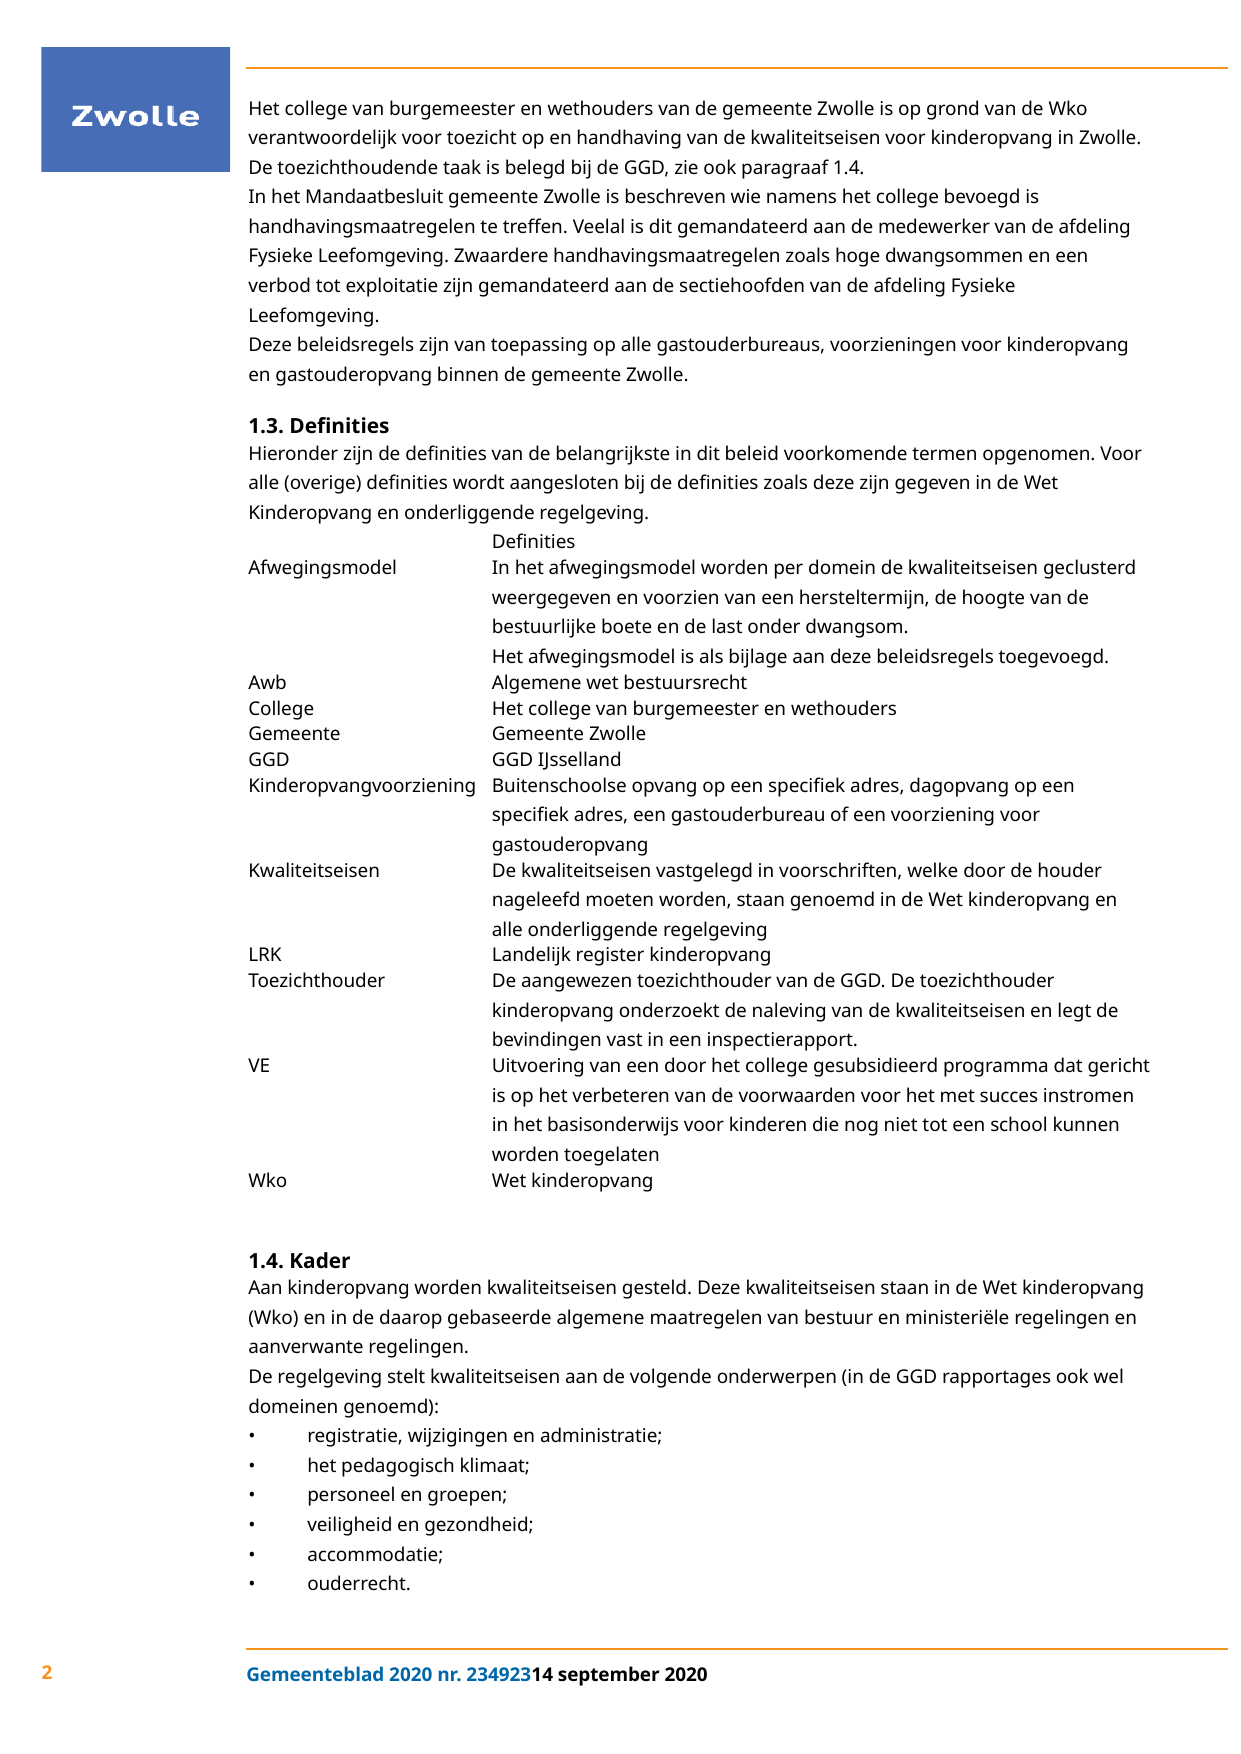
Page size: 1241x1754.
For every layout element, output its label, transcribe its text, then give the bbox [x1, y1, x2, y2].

table_cell Toezichthouder [248, 968, 492, 1052]
table_header [248, 529, 492, 554]
text 1.4. Kader [248, 1246, 1152, 1274]
table_cell VE [248, 1052, 492, 1167]
list personeel en groepen; [248, 1482, 1152, 1507]
table_cell College [248, 695, 492, 720]
text Deze beleidsregels zijn van toepassing op alle gastouderbureaus, voorzieningen voor kinderopvang en gastouderopvang binnen de gemeente Zwolle. [248, 331, 1152, 387]
list registratie, wijzigingen en administratie; [248, 1422, 1152, 1448]
list veiligheid en gezondheid; [248, 1511, 1152, 1537]
table_cell Afwegingsmodel [248, 555, 492, 669]
table_cell GGD [248, 746, 492, 772]
text Het college van burgemeester en wethouders van de gemeente Zwolle is op grond van de Wko verantwoordelijk voor toezicht op en handhaving van de kwaliteitseisen voor kinderopvang in Zwolle. De toezichthoudende taak is belegd bij de GGD, zie ook paragraaf 1.4. [248, 95, 1152, 180]
table_cell Wko [248, 1167, 492, 1192]
text Aan kinderopvang worden kwaliteitseisen gesteld. Deze kwaliteitseisen staan in de Wet kinderopvang (Wko) en in de daarop gebaseerde algemene maatregelen van bestuur en ministeriële regelingen en aanverwante regelingen. [248, 1274, 1152, 1359]
table_cell Buitenschoolse opvang op een specifiek adres, dagopvang op een specifiek adres, een gastouderbureau of een voorziening voor gastouderopvang [492, 772, 1152, 857]
list accommodatie; [248, 1541, 1152, 1567]
text In het Mandaatbesluit gemeente Zwolle is beschreven wie namens het college bevoegd is handhavingsmaatregelen te treffen. Veelal is dit gemandateerd aan de medewerker van de afdeling Fysieke Leefomgeving. Zwaardere handhavingsmaatregelen zoals hoge dwangsommen en een verbod tot exploitatie zijn gemandateerd aan de sectiehoofden van de afdeling Fysieke Leefomgeving. [248, 183, 1152, 328]
table_cell Gemeente Zwolle [492, 720, 1152, 746]
table_cell Awb [248, 669, 492, 695]
text Hieronder zijn de definities van de belangrijkste in dit beleid voorkomende termen opgenomen. Voor alle (overige) definities wordt aangesloten bij de definities zoals deze zijn gegeven in de Wet Kinderopvang en onderliggende regelgeving. [248, 440, 1152, 525]
table_cell Het college van burgemeester en wethouders [492, 695, 1152, 720]
table_cell Kwaliteitseisen [248, 857, 492, 942]
table_cell LRK [248, 942, 492, 967]
table_cell In het afwegingsmodel worden per domein de kwaliteitseisen geclusterd weergegeven en voorzien van een hersteltermijn, de hoogte van de bestuurlijke boete en de last onder dwangsom. Het afwegingsmodel is als bijlage aan deze beleidsregels toegevoegd. [492, 555, 1152, 669]
table_cell Wet kinderopvang [492, 1167, 1152, 1192]
text De regelgeving stelt kwaliteitseisen aan de volgende onderwerpen (in de GGD rapportages ook wel domeinen genoemd): [248, 1363, 1152, 1419]
table_cell Uitvoering van een door het college gesubsidieerd programma dat gericht is op het verbeteren van de voorwaarden voor het met succes instromen in het basisonderwijs voor kinderen die nog niet tot een school kunnen worden toegelaten [492, 1052, 1152, 1167]
table_header Definities [492, 529, 1152, 554]
table_cell Landelijk register kinderopvang [492, 942, 1152, 967]
list ouderrecht. [248, 1570, 1152, 1596]
picture [41, 47, 231, 172]
text 1.3. Definities [248, 411, 1152, 440]
table_cell Algemene wet bestuursrecht [492, 669, 1152, 695]
table_cell De aangewezen toezichthouder van de GGD. De toezichthouder kinderopvang onderzoekt de naleving van de kwaliteitseisen en legt de bevindingen vast in een inspectierapport. [492, 968, 1152, 1052]
table_cell De kwaliteitseisen vastgelegd in voorschriften, welke door de houder nageleefd moeten worden, staan genoemd in de Wet kinderopvang en alle onderliggende regelgeving [492, 857, 1152, 942]
table_cell Gemeente [248, 720, 492, 746]
table_cell Kinderopvangvoorziening [248, 772, 492, 857]
table_cell GGD IJsselland [492, 746, 1152, 772]
list het pedagogisch klimaat; [248, 1452, 1152, 1478]
